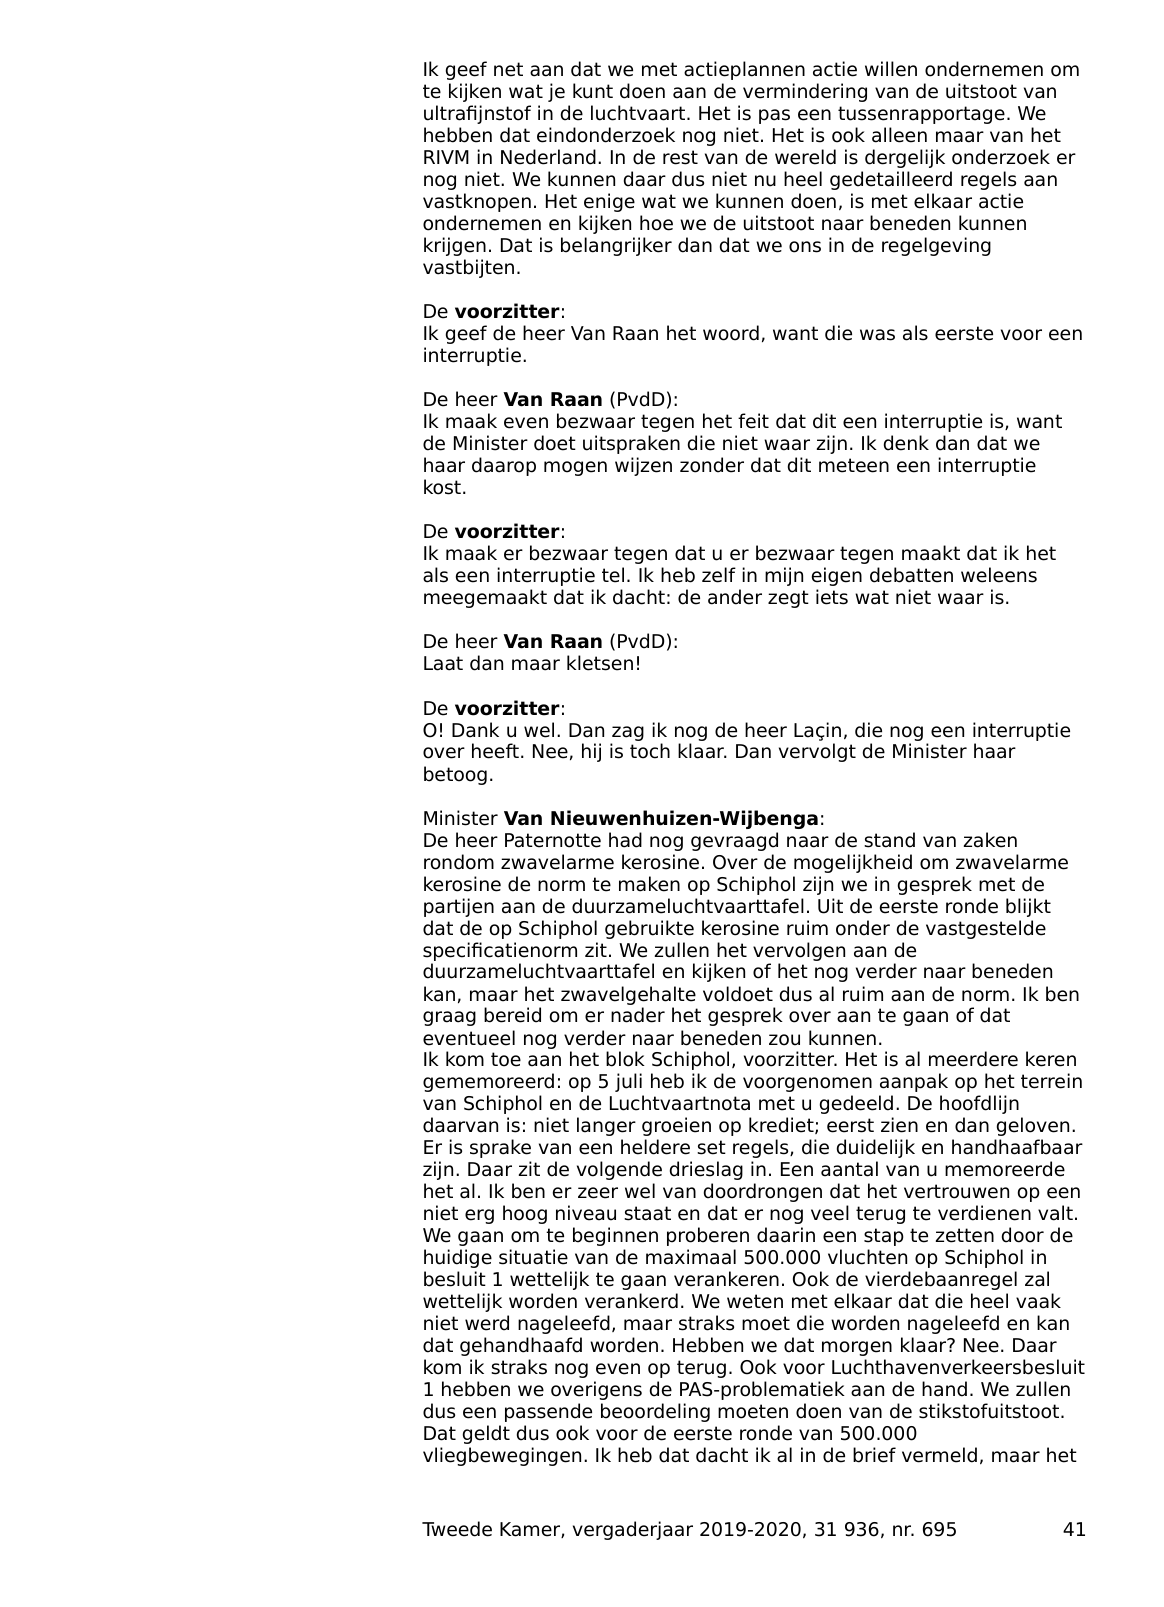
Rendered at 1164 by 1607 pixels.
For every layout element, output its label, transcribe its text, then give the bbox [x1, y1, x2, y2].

text Minister Van Nieuwenhuizen-Wijbenga: [422, 808, 1087, 829]
text Ik maak even bezwaar tegen het feit dat dit een interruptie is, want de Minister doet uitspraken die niet waar zijn. Ik denk dan dat we haar daarop mogen wijzen zonder dat dit meteen een interruptie kost. [422, 411, 1087, 499]
text De voorzitter: [422, 521, 1087, 543]
text De heer Van Raan (PvdD): [422, 631, 1087, 653]
text Ik kom toe aan het blok Schiphol, voorzitter. Het is al meerdere keren gememoreerd: op 5 juli heb ik de voorgenomen aanpak op het terrein van Schiphol en de Luchtvaartnota met u gedeeld. De hoofdlijn daarvan is: niet langer groeien op krediet; eerst zien en dan geloven. Er is sprake van een heldere set regels, die duidelijk en handhaafbaar zijn. Daar zit de volgende drieslag in. Een aantal van u memoreerde het al. Ik ben er zeer wel van doordrongen dat het vertrouwen op een niet erg hoog niveau staat en dat er nog veel terug te verdienen valt. We gaan om te beginnen proberen daarin een stap te zetten door de huidige situatie van de maximaal 500.000 vluchten op Schiphol in besluit 1 wettelijk te gaan verankeren. Ook de vierdebaanregel zal wettelijk worden verankerd. We weten met elkaar dat die heel vaak niet werd nageleefd, maar straks moet die worden nageleefd en kan dat gehandhaafd worden. Hebben we dat morgen klaar? Nee. Daar kom ik straks nog even op terug. Ook voor Luchthavenverkeersbesluit 1 hebben we overigens de PAS-problematiek aan de hand. We zullen dus een passende beoordeling moeten doen van de stikstofuitstoot. Dat geldt dus ook voor de eerste ronde van 500.000 vliegbewegingen. Ik heb dat dacht ik al in de brief vermeld, maar het [422, 1049, 1087, 1467]
text O! Dank u wel. Dan zag ik nog de heer Laçin, die nog een interruptie over heeft. Nee, hij is toch klaar. Dan vervolgt de Minister haar betoog. [422, 719, 1087, 785]
text Laat dan maar kletsen! [422, 653, 1087, 675]
text De heer Van Raan (PvdD): [422, 389, 1087, 411]
text Ik geef de heer Van Raan het woord, want die was als eerste voor een interruptie. [422, 323, 1087, 367]
text De voorzitter: [422, 301, 1087, 323]
text Ik maak er bezwaar tegen dat u er bezwaar tegen maakt dat ik het als een interruptie tel. Ik heb zelf in mijn eigen debatten weleens meegemaakt dat ik dacht: de ander zegt iets wat niet waar is. [422, 543, 1087, 609]
text De heer Paternotte had nog gevraagd naar de stand van zaken rondom zwavelarme kerosine. Over de mogelijkheid om zwavelarme kerosine de norm te maken op Schiphol zijn we in gesprek met de partijen aan de duurzameluchtvaarttafel. Uit de eerste ronde blijkt dat de op Schiphol gebruikte kerosine ruim onder de vastgestelde specificatienorm zit. We zullen het vervolgen aan de duurzameluchtvaarttafel en kijken of het nog verder naar beneden kan, maar het zwavelgehalte voldoet dus al ruim aan de norm. Ik ben graag bereid om er nader het gesprek over aan te gaan of dat eventueel nog verder naar beneden zou kunnen. [422, 829, 1087, 1049]
text Ik geef net aan dat we met actieplannen actie willen ondernemen om te kijken wat je kunt doen aan de vermindering van de uitstoot van ultrafijnstof in de luchtvaart. Het is pas een tussenrapportage. We hebben dat eindonderzoek nog niet. Het is ook alleen maar van het RIVM in Nederland. In de rest van de wereld is dergelijk onderzoek er nog niet. We kunnen daar dus niet nu heel gedetailleerd regels aan vastknopen. Het enige wat we kunnen doen, is met elkaar actie ondernemen en kijken hoe we de uitstoot naar beneden kunnen krijgen. Dat is belangrijker dan dat we ons in de regelgeving vastbijten. [422, 59, 1087, 279]
text De voorzitter: [422, 697, 1087, 719]
